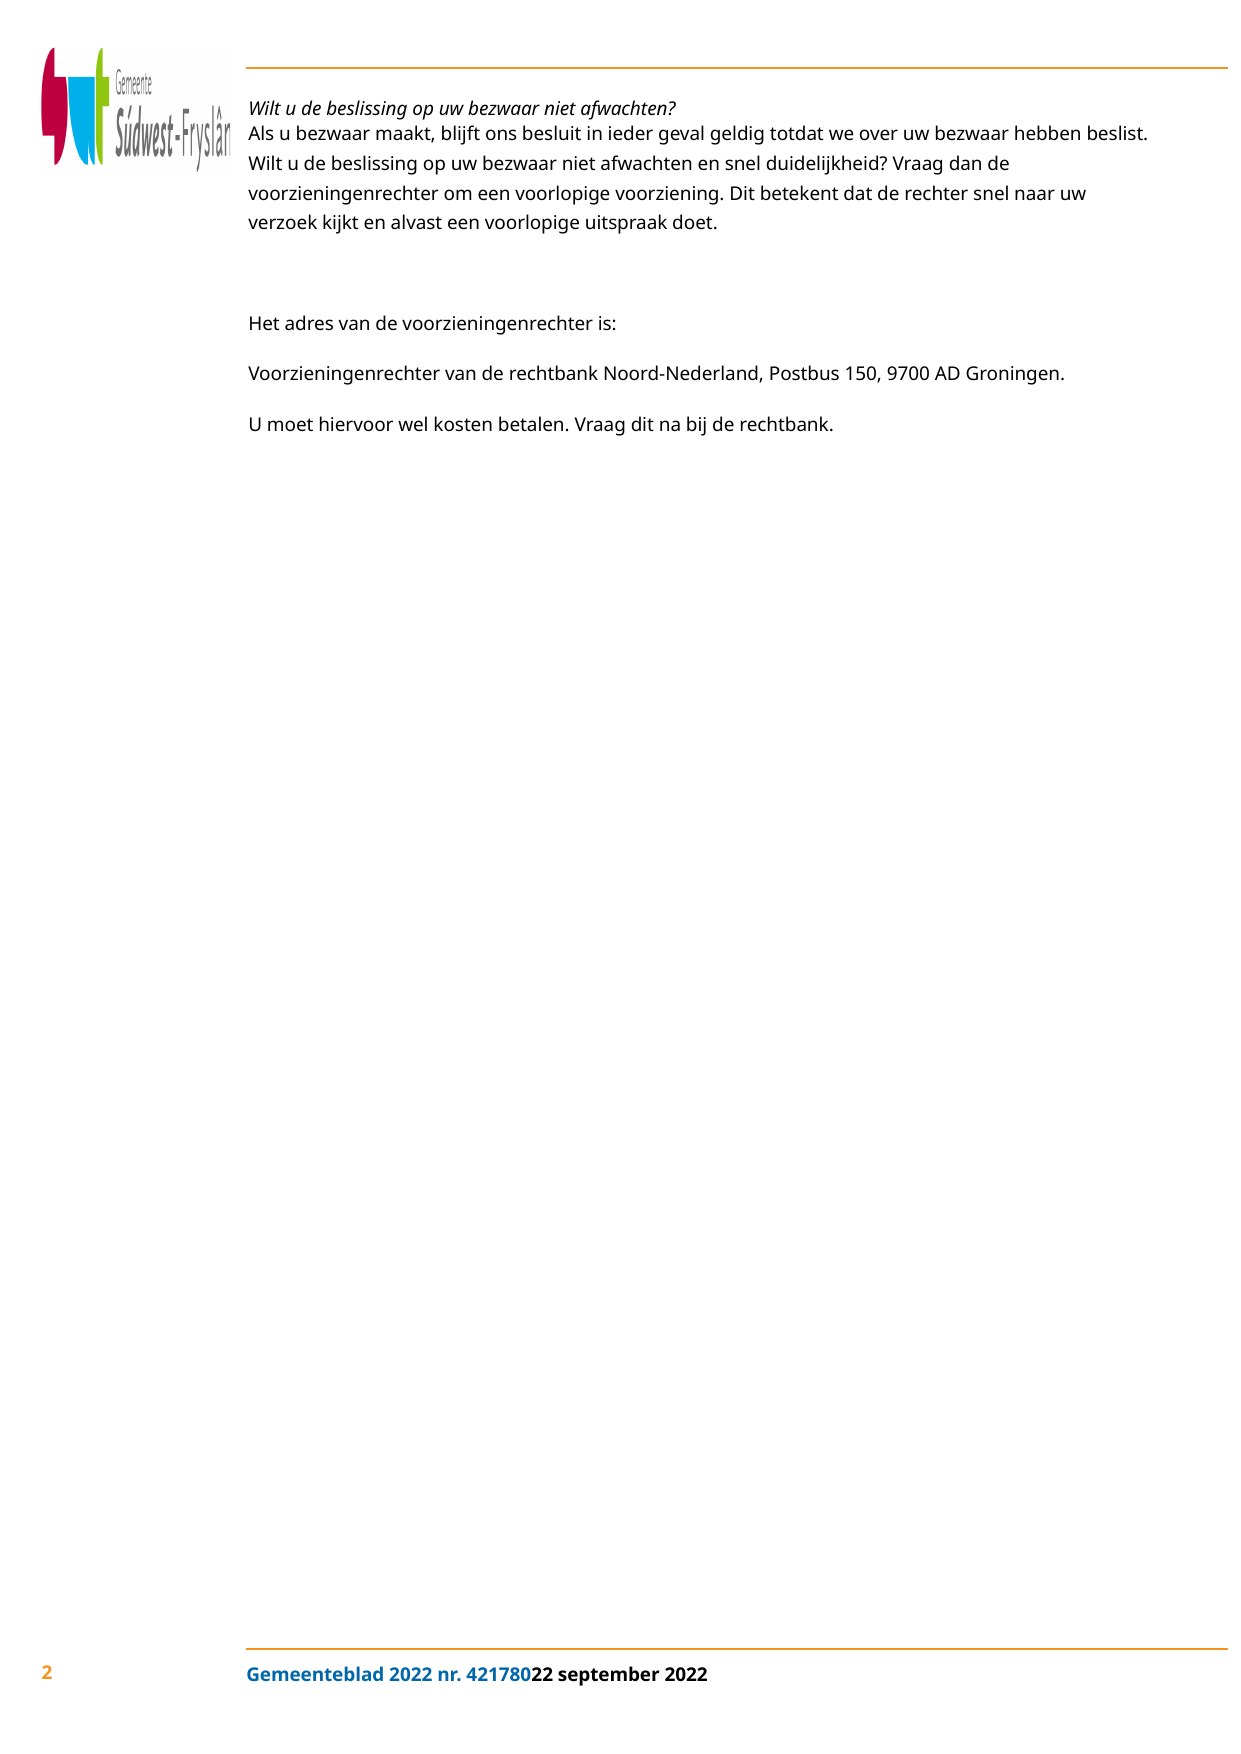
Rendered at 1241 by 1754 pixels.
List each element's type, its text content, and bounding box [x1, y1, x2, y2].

text Als u bezwaar maakt, blijft ons besluit in ieder geval geldig totdat we over uw bezwaar hebben beslist. Wilt u de beslissing op uw bezwaar niet afwachten en snel duidelijkheid? Vraag dan de voorzieningenrechter om een voorlopige voorziening. Dit betekent dat de rechter snel naar uw verzoek kijkt en alvast een voorlopige uitspraak doet. [248, 121, 1152, 235]
text Voorzieningenrechter van de rechtbank Noord-Nederland, Postbus 150, 9700 AD Groningen. [248, 361, 1152, 386]
text U moet hiervoor wel kosten betalen. Vraag dit na bij de rechtbank. [248, 411, 1152, 437]
text Wilt u de beslissing op uw bezwaar niet afwachten? [248, 95, 1152, 121]
text Het adres van de voorzieningenrechter is: [248, 310, 1152, 336]
picture [41, 47, 231, 172]
